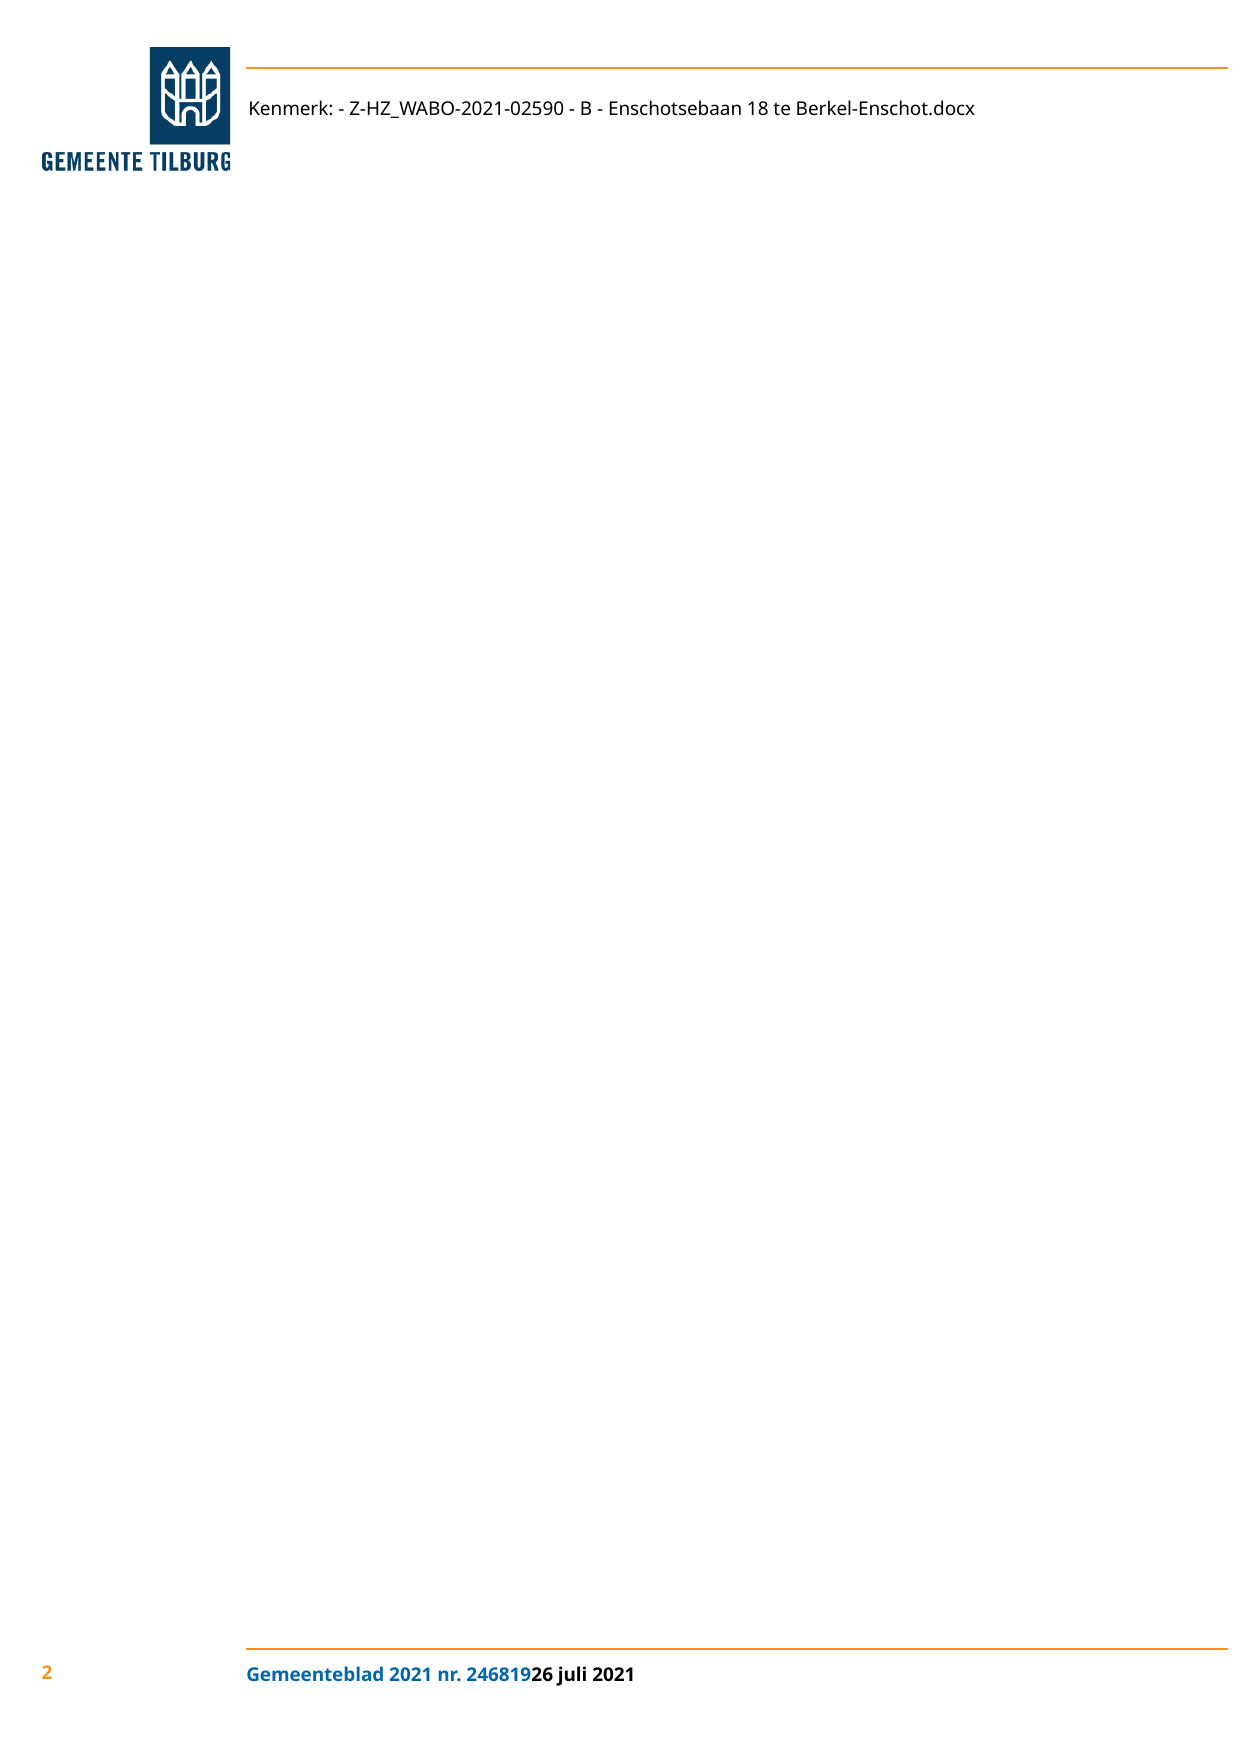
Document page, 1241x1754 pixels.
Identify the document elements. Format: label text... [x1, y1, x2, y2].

text Kenmerk: - Z-HZ_WABO-2021-02590 - B - Enschotsebaan 18 te Berkel-Enschot.docx [248, 95, 1152, 121]
picture [41, 47, 231, 172]
